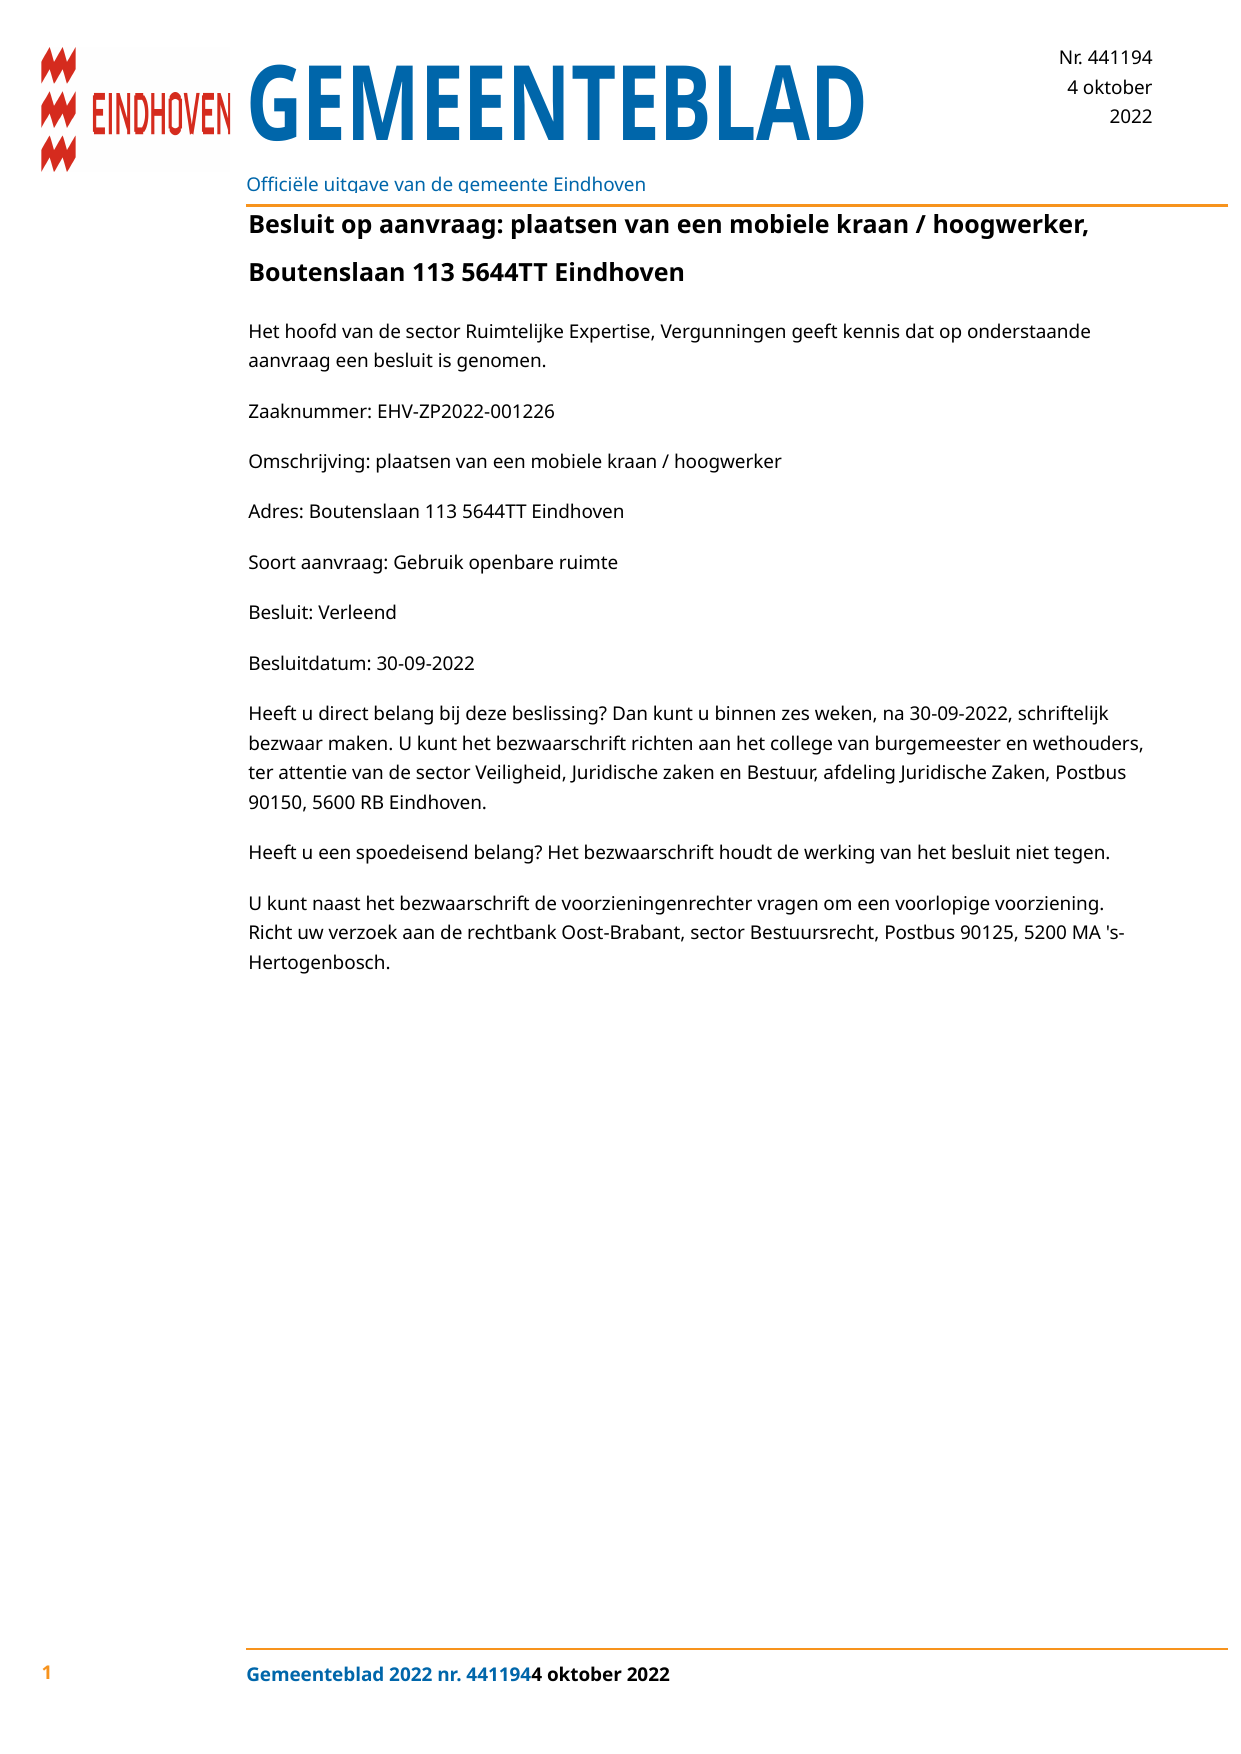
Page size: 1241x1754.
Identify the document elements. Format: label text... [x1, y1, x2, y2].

text Heeft u een spoedeisend belang? Het bezwaarschrift houdt de werking van het besluit niet tegen. [248, 839, 1152, 865]
text Heeft u direct belang bij deze beslissing? Dan kunt u binnen zes weken, na 30-09-2022, schriftelijk bezwaar maken. U kunt het bezwaarschrift richten aan het college van burgemeester en wethouders, ter attentie van de sector Veiligheid, Juridische zaken en Bestuur, afdeling Juridische Zaken, Postbus 90150, 5600 RB Eindhoven. [248, 700, 1152, 815]
text Zaaknummer: EHV-ZP2022-001226 [248, 398, 1152, 424]
text Het hoofd van de sector Ruimtelijke Expertise, Vergunningen geeft kennis dat op onderstaande aanvraag een besluit is genomen. [248, 318, 1152, 373]
text Besluit op aanvraag: plaatsen van een mobiele kraan / hoogwerker, Boutenslaan 113 5644TT Eindhoven [248, 207, 1152, 288]
text Soort aanvraag: Gebruik openbare ruimte [248, 549, 1152, 575]
text U kunt naast het bezwaarschrift de voorzieningenrechter vragen om een voorlopige voorziening. Richt uw verzoek aan de rechtbank Oost-Brabant, sector Bestuursrecht, Postbus 90125, 5200 MA 's-Hertogenbosch. [248, 890, 1152, 975]
text Besluitdatum: 30-09-2022 [248, 650, 1152, 676]
text Adres: Boutenslaan 113 5644TT Eindhoven [248, 499, 1152, 524]
text Besluit: Verleend [248, 599, 1152, 625]
picture [41, 47, 231, 172]
text Omschrijving: plaatsen van een mobiele kraan / hoogwerker [248, 448, 1152, 474]
